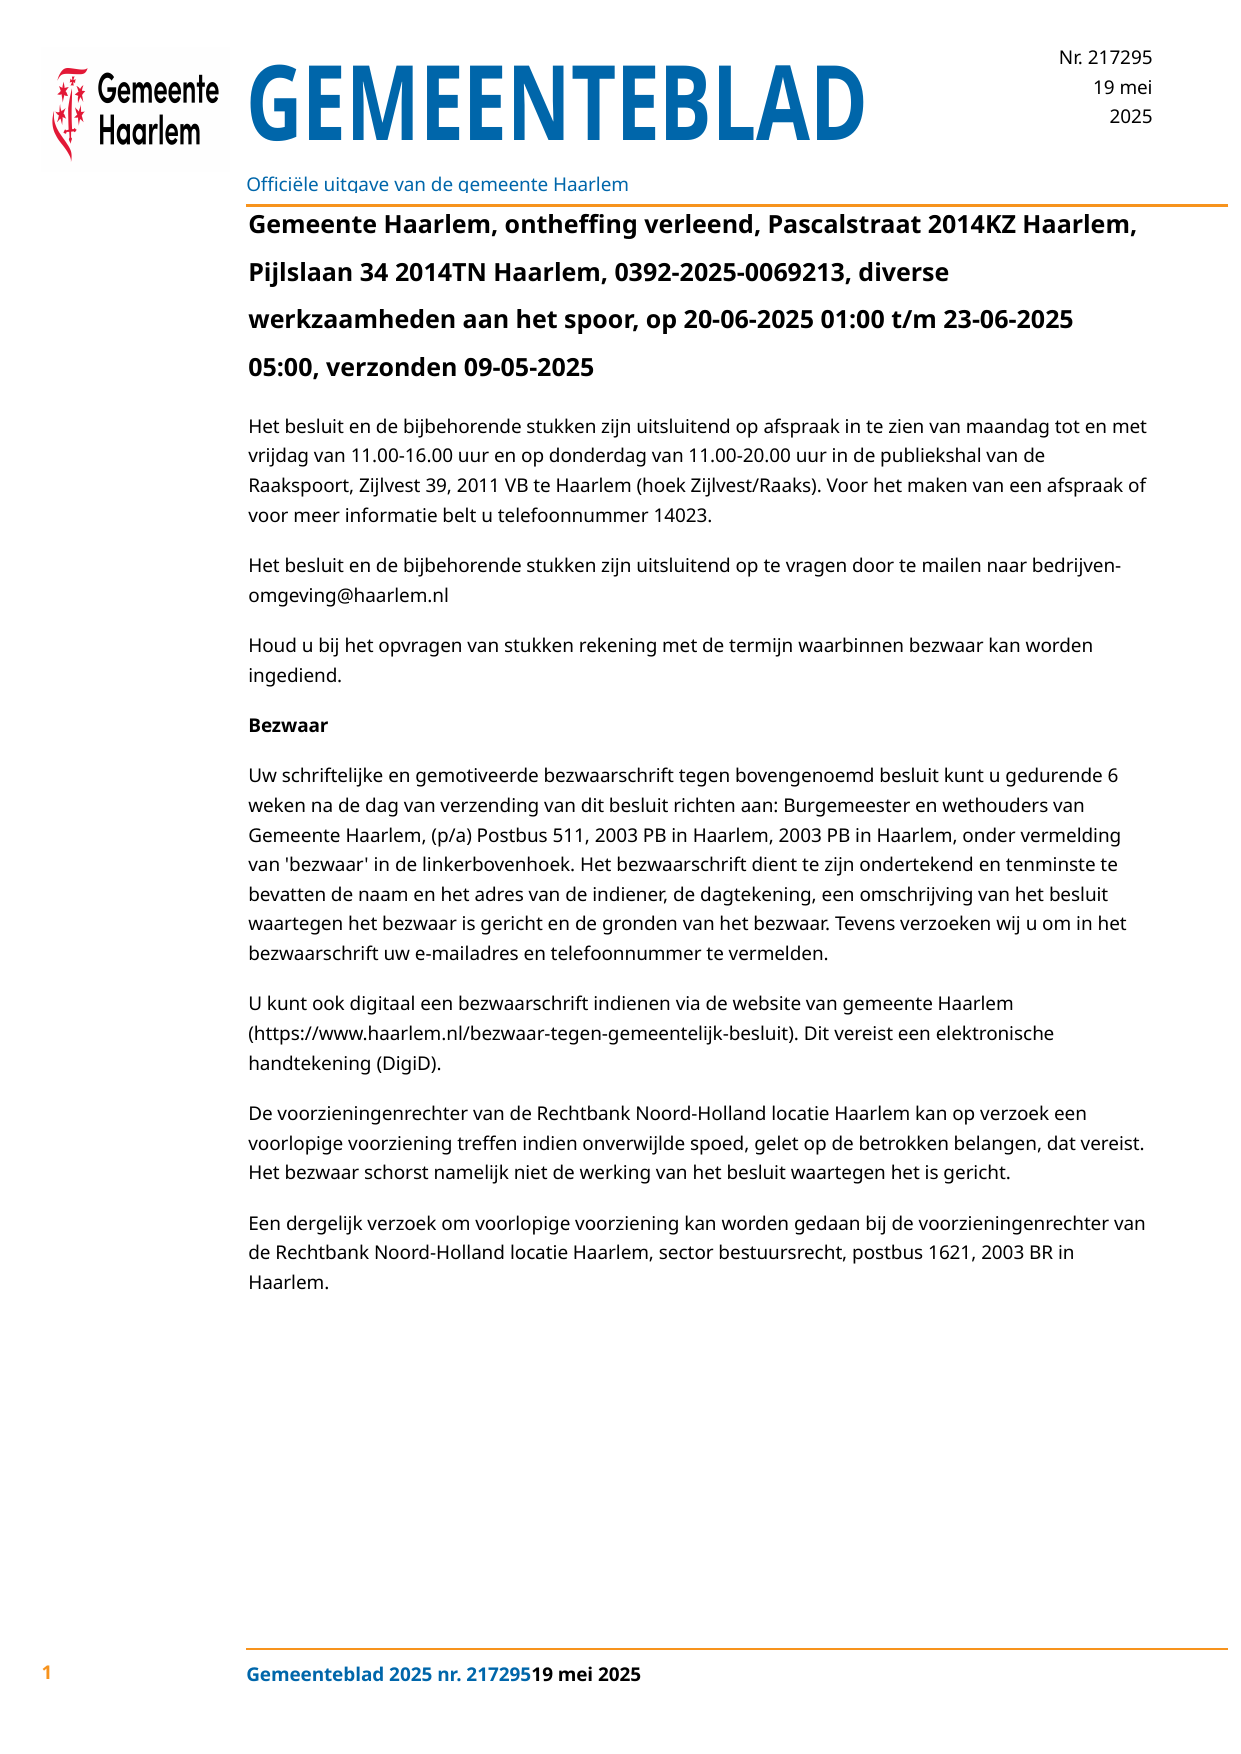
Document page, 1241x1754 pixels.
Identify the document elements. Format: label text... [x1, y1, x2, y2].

text Het besluit en de bijbehorende stukken zijn uitsluitend op afspraak in te zien van maandag tot en met vrijdag van 11.00-16.00 uur en op donderdag van 11.00-20.00 uur in de publiekshal van de Raakspoort, Zijlvest 39, 2011 VB te Haarlem (hoek Zijlvest/Raaks). Voor het maken van een afspraak of voor meer informatie belt u telefoonnummer 14023. [248, 413, 1152, 528]
text U kunt ook digitaal een bezwaarschrift indienen via de website van gemeente Haarlem (https://www.haarlem.nl/bezwaar-tegen-gemeentelijk-besluit). Dit vereist een elektronische handtekening (DigiD). [248, 991, 1152, 1076]
text Bezwaar [248, 712, 1152, 738]
text Een dergelijk verzoek om voorlopige voorziening kan worden gedaan bij de voorzieningenrechter van de Rechtbank Noord-Holland locatie Haarlem, sector bestuursrecht, postbus 1621, 2003 BR in Haarlem. [248, 1210, 1152, 1295]
text De voorzieningenrechter van de Rechtbank Noord-Holland locatie Haarlem kan op verzoek een voorlopige voorziening treffen indien onverwijlde spoed, gelet op de betrokken belangen, dat vereist. Het bezwaar schorst namelijk niet de werking van het besluit waartegen het is gericht. [248, 1100, 1152, 1185]
picture [41, 47, 231, 172]
text Houd u bij het opvragen van stukken rekening met de termijn waarbinnen bezwaar kan worden ingediend. [248, 632, 1152, 688]
text Het besluit en de bijbehorende stukken zijn uitsluitend op te vragen door te mailen naar bedrijven-omgeving@haarlem.nl [248, 552, 1152, 608]
text Uw schriftelijke en gemotiveerde bezwaarschrift tegen bovengenoemd besluit kunt u gedurende 6 weken na de dag van verzending van dit besluit richten aan: Burgemeester en wethouders van Gemeente Haarlem, (p/a) Postbus 511, 2003 PB in Haarlem, 2003 PB in Haarlem, onder vermelding van 'bezwaar' in de linkerbovenhoek. Het bezwaarschrift dient te zijn ondertekend en tenminste te bevatten de naam en het adres van de indiener, de dagtekening, een omschrijving van het besluit waartegen het bezwaar is gericht en de gronden van het bezwaar. Tevens verzoeken wij u om in het bezwaarschrift uw e-mailadres en telefoonnummer te vermelden. [248, 763, 1152, 966]
text Gemeente Haarlem, ontheffing verleend, Pascalstraat 2014KZ Haarlem, Pijlslaan 34 2014TN Haarlem, 0392-2025-0069213, diverse werkzaamheden aan het spoor, op 20-06-2025 01:00 t/m 23-06-2025 05:00, verzonden 09-05-2025 [248, 207, 1152, 384]
